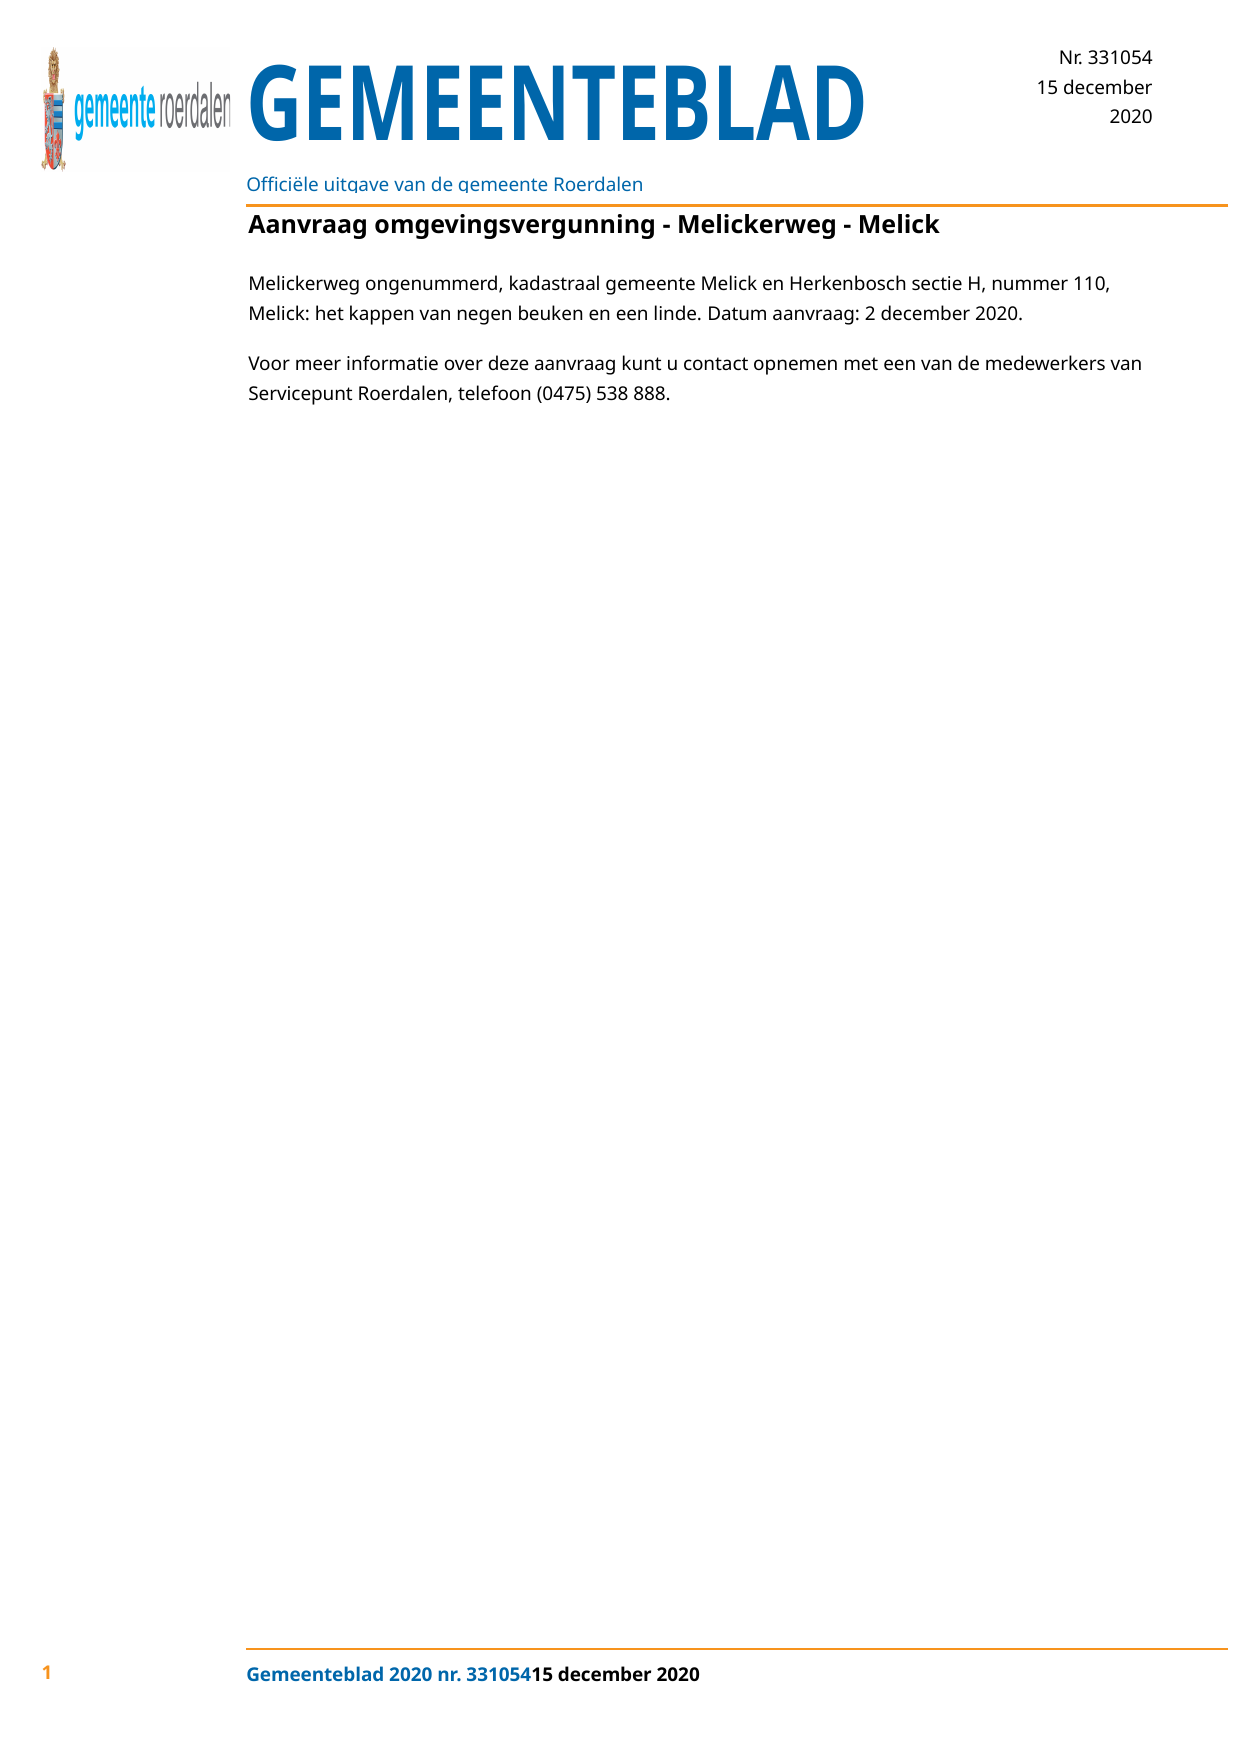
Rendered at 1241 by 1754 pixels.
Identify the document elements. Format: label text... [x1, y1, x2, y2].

text Voor meer informatie over deze aanvraag kunt u contact opnemen met een van de medewerkers van Servicepunt Roerdalen, telefoon (0475) 538 888. [248, 350, 1152, 406]
text Aanvraag omgevingsvergunning - Melickerweg - Melick [248, 207, 1152, 241]
text Melickerweg ongenummerd, kadastraal gemeente Melick en Herkenbosch sectie H, nummer 110, Melick: het kappen van negen beuken en een linde. Datum aanvraag: 2 december 2020. [248, 270, 1152, 326]
picture [41, 47, 231, 172]
